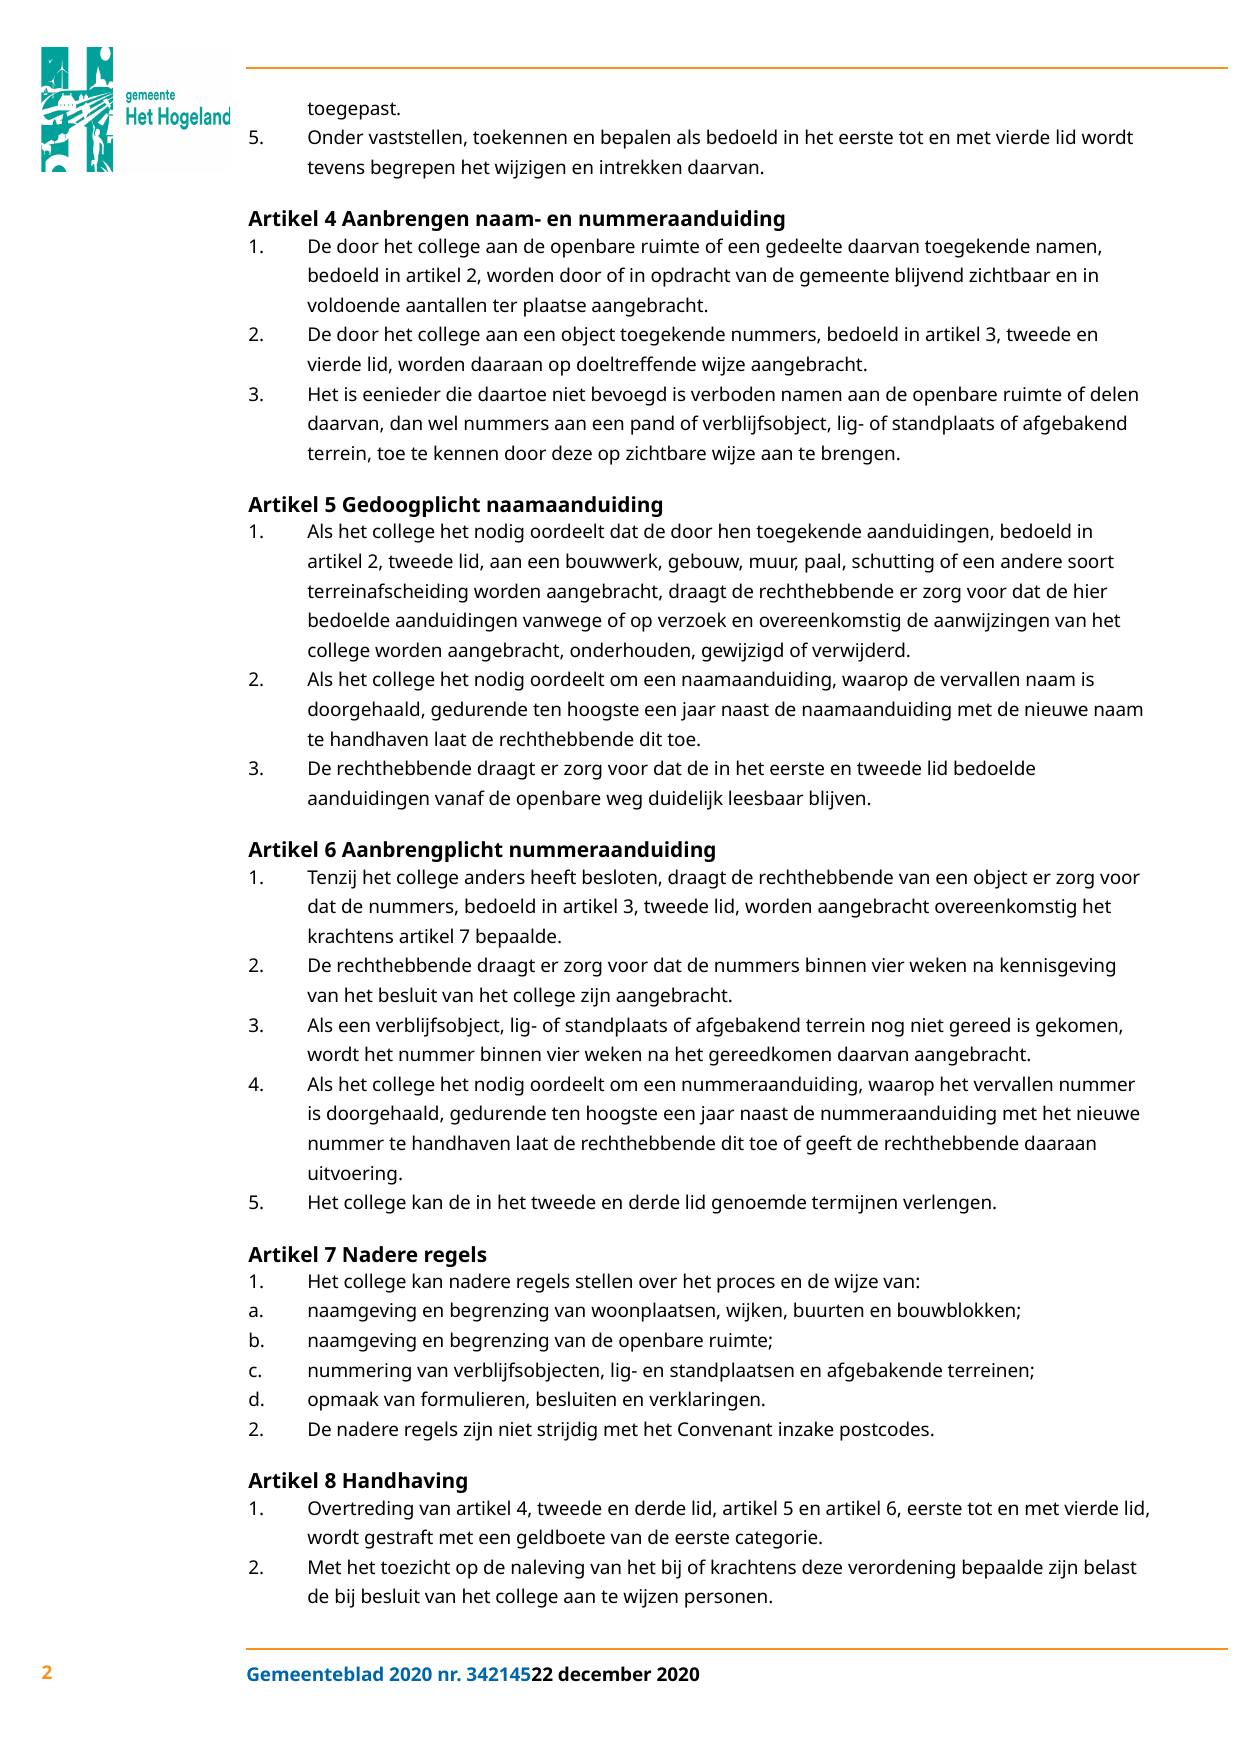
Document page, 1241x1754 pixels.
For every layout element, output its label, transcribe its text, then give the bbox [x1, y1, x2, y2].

list nummering van verblijfsobjecten, lig- en standplaatsen en afgebakende terreinen; [248, 1357, 1152, 1383]
list De door het college aan de openbare ruimte of een gedeelte daarvan toegekende namen, bedoeld in artikel 2, worden door of in opdracht van de gemeente blijvend zichtbaar en in voldoende aantallen ter plaatse aangebracht. [248, 233, 1152, 318]
text Artikel 4 Aanbrengen naam- en nummeraanduiding [248, 204, 1152, 233]
list Tenzij het college anders heeft besloten, draagt de rechthebbende van een object er zorg voor dat de nummers, bedoeld in artikel 3, tweede lid, worden aangebracht overeenkomstig het krachtens artikel 7 bepaalde. [248, 864, 1152, 949]
list toegepast. [248, 95, 1152, 121]
list opmaak van formulieren, besluiten en verklaringen. [248, 1386, 1152, 1412]
list Als een verblijfsobject, lig- of standplaats of afgebakend terrein nog niet gereed is gekomen, wordt het nummer binnen vier weken na het gereedkomen daarvan aangebracht. [248, 1012, 1152, 1067]
text Artikel 8 Handhaving [248, 1466, 1152, 1495]
picture [41, 47, 231, 172]
text Artikel 7 Nadere regels [248, 1240, 1152, 1268]
list De rechthebbende draagt er zorg voor dat de in het eerste en tweede lid bedoelde aanduidingen vanaf de openbare weg duidelijk leesbaar blijven. [248, 755, 1152, 811]
list De door het college aan een object toegekende nummers, bedoeld in artikel 3, tweede en vierde lid, worden daaraan op doeltreffende wijze aangebracht. [248, 322, 1152, 377]
list De rechthebbende draagt er zorg voor dat de nummers binnen vier weken na kennisgeving van het besluit van het college zijn aangebracht. [248, 953, 1152, 1008]
list Met het toezicht op de naleving van het bij of krachtens deze verordening bepaalde zijn belast de bij besluit van het college aan te wijzen personen. [248, 1554, 1152, 1609]
list Onder vaststellen, toekennen en bepalen als bedoeld in het eerste tot en met vierde lid wordt tevens begrepen het wijzigen en intrekken daarvan. [248, 124, 1152, 180]
text Artikel 5 Gedoogplicht naamaanduiding [248, 490, 1152, 519]
list Het college kan nadere regels stellen over het proces en de wijze van: [248, 1268, 1152, 1294]
list Als het college het nodig oordeelt om een naamaanduiding, waarop de vervallen naam is doorgehaald, gedurende ten hoogste een jaar naast de naamaanduiding met de nieuwe naam te handhaven laat de rechthebbende dit toe. [248, 667, 1152, 752]
list Overtreding van artikel 4, tweede en derde lid, artikel 5 en artikel 6, eerste tot en met vierde lid, wordt gestraft met een geldboete van de eerste categorie. [248, 1495, 1152, 1550]
text Artikel 6 Aanbrengplicht nummeraanduiding [248, 835, 1152, 864]
list Het college kan de in het tweede en derde lid genoemde termijnen verlengen. [248, 1189, 1152, 1215]
list naamgeving en begrenzing van de openbare ruimte; [248, 1327, 1152, 1353]
list naamgeving en begrenzing van woonplaatsen, wijken, buurten en bouwblokken; [248, 1298, 1152, 1323]
list Als het college het nodig oordeelt om een nummeraanduiding, waarop het vervallen nummer is doorgehaald, gedurende ten hoogste een jaar naast de nummeraanduiding met het nieuwe nummer te handhaven laat de rechthebbende dit toe of geeft de rechthebbende daaraan uitvoering. [248, 1071, 1152, 1185]
list Het is eenieder die daartoe niet bevoegd is verboden namen aan de openbare ruimte of delen daarvan, dan wel nummers aan een pand of verblijfsobject, lig- of standplaats of afgebakend terrein, toe te kennen door deze op zichtbare wijze aan te brengen. [248, 381, 1152, 466]
list De nadere regels zijn niet strijdig met het Convenant inzake postcodes. [248, 1416, 1152, 1442]
list Als het college het nodig oordeelt dat de door hen toegekende aanduidingen, bedoeld in artikel 2, tweede lid, aan een bouwwerk, gebouw, muur, paal, schutting of een andere soort terreinafscheiding worden aangebracht, draagt de rechthebbende er zorg voor dat de hier bedoelde aanduidingen vanwege of op verzoek en overeenkomstig de aanwijzingen van het college worden aangebracht, onderhouden, gewijzigd of verwijderd. [248, 519, 1152, 663]
